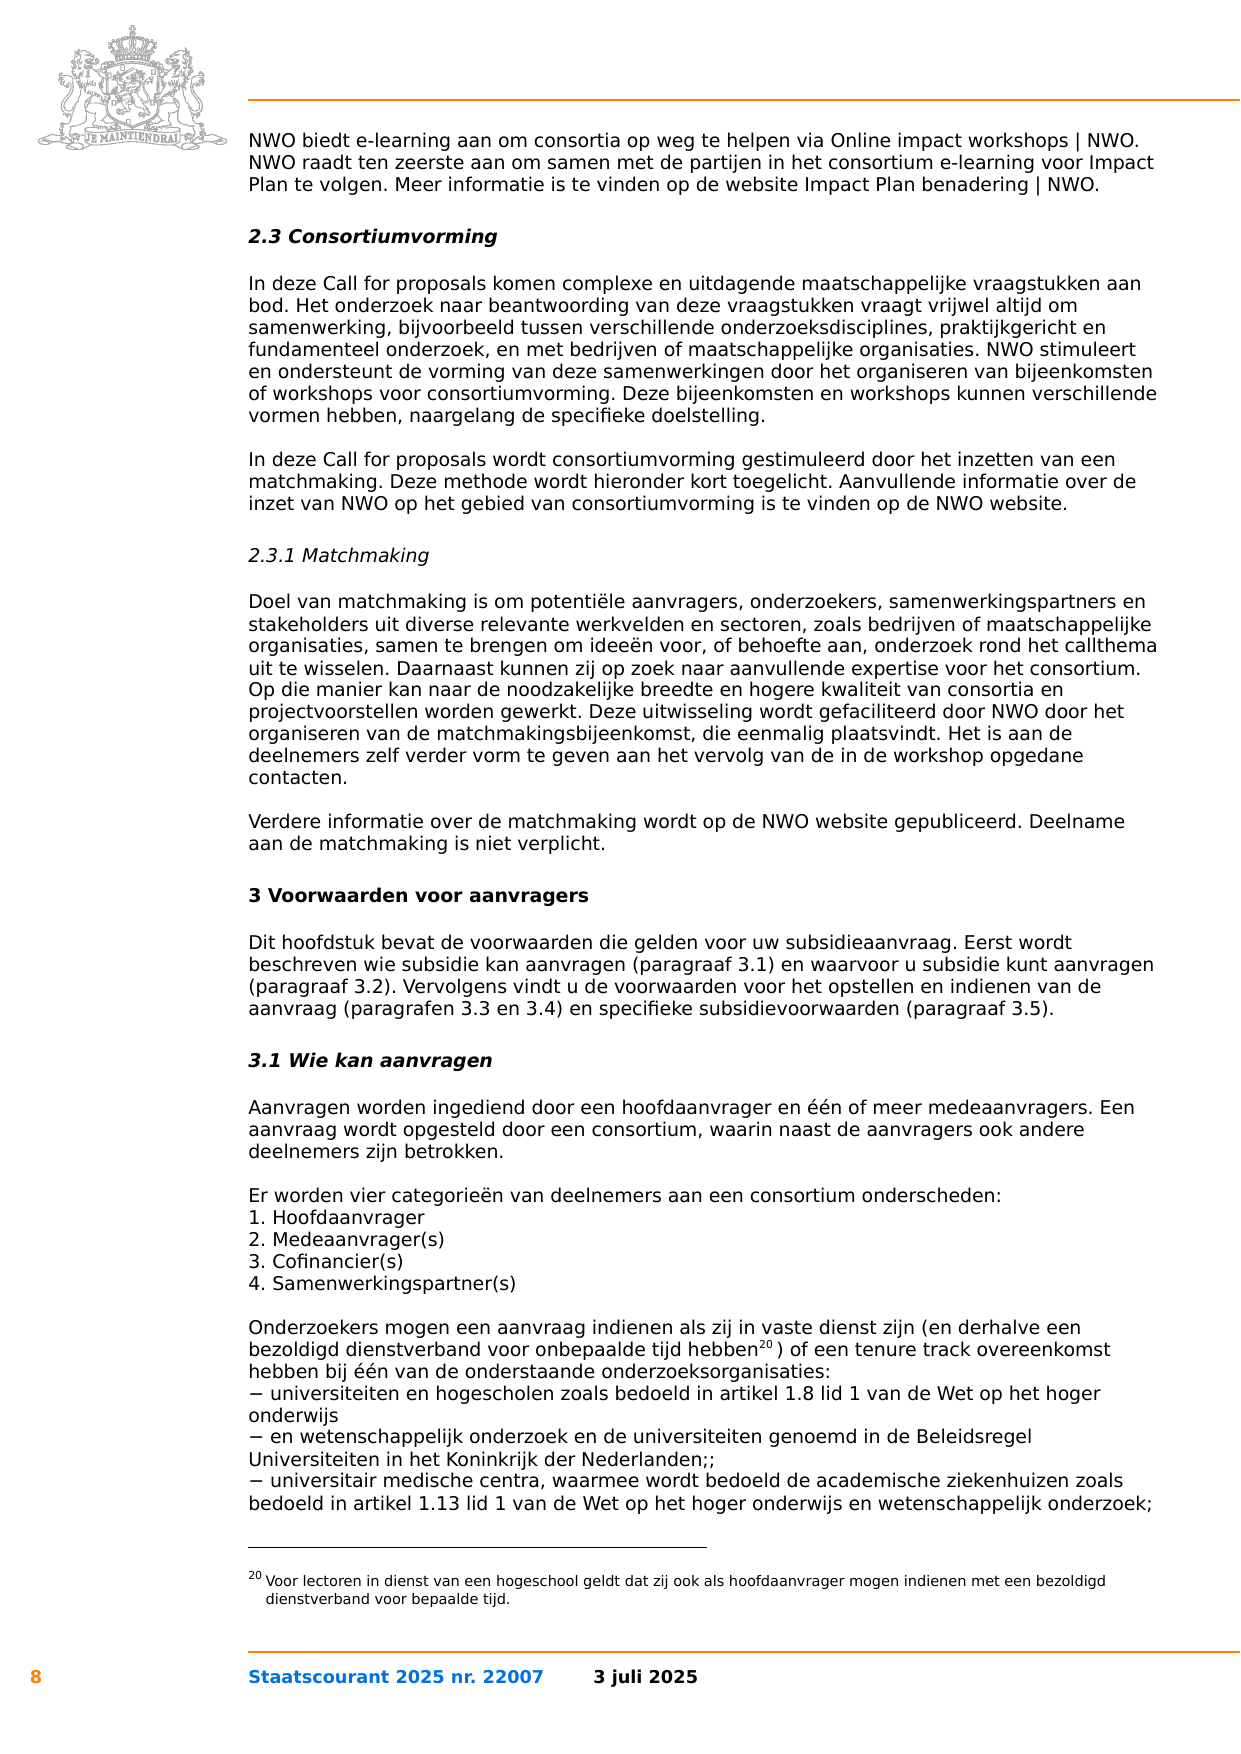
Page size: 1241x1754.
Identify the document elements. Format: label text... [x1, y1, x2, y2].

text − en wetenschappelijk onderzoek en de universiteiten genoemd in de Beleidsregel Universiteiten in het Koninkrijk der Nederlanden;; [248, 1426, 1163, 1470]
text Doel van matchmaking is om potentiële aanvragers, onderzoekers, samenwerkingspartners en stakeholders uit diverse relevante werkvelden en sectoren, zoals bedrijven of maatschappelijke organisaties, samen te brengen om ideeën voor, of behoefte aan, onderzoek rond het callthema uit te wisselen. Daarnaast kunnen zij op zoek naar aanvullende expertise voor het consortium. Op die manier kan naar de noodzakelijke breedte en hogere kwaliteit van consortia en projectvoorstellen worden gewerkt. Deze uitwisseling wordt gefaciliteerd door NWO door het organiseren van de matchmakingsbijeenkomst, die eenmalig plaatsvindt. Het is aan de deelnemers zelf verder vorm te geven aan het vervolg van de in de workshop opgedane contacten. [248, 591, 1163, 789]
text − universitair medische centra, waarmee wordt bedoeld de academische ziekenhuizen zoals bedoeld in artikel 1.13 lid 1 van de Wet op het hoger onderwijs en wetenschappelijk onderzoek; [248, 1470, 1163, 1514]
text − universiteiten en hogescholen zoals bedoeld in artikel 1.8 lid 1 van de Wet op het hoger onderwijs [248, 1382, 1163, 1426]
subtitle 2.3.1 Matchmaking [248, 544, 1163, 566]
text Er worden vier categorieën van deelnemers aan een consortium onderscheden: [248, 1185, 1163, 1207]
subtitle 2.3 Consortiumvorming [248, 226, 1163, 248]
text In deze Call for proposals wordt consortiumvorming gestimuleerd door het inzetten van een matchmaking. Deze methode wordt hieronder kort toegelicht. Aanvullende informatie over de inzet van NWO op het gebied van consortiumvorming is te vinden op de NWO website. [248, 448, 1163, 514]
text Voor lectoren in dienst van een hogeschool geldt dat zij ook als hoofdaanvrager mogen indienen met een bezoldigd dienstverband voor bepaalde tijd. [248, 1569, 1163, 1608]
picture [38, 25, 227, 150]
text 4. Samenwerkingspartner(s) [248, 1273, 1163, 1295]
text Dit hoofdstuk bevat de voorwaarden die gelden voor uw subsidieaanvraag. Eerst wordt beschreven wie subsidie kan aanvragen (paragraaf 3.1) en waarvoor u subsidie kunt aanvragen (paragraaf 3.2). Vervolgens vindt u de voorwaarden voor het opstellen en indienen van de aanvraag (paragrafen 3.3 en 3.4) en specifieke subsidievoorwaarden (paragraaf 3.5). [248, 932, 1163, 1020]
text Verdere informatie over de matchmaking wordt op de NWO website gepubliceerd. Deelname aan de matchmaking is niet verplicht. [248, 811, 1163, 855]
subtitle 3 Voorwaarden voor aanvragers [248, 885, 1163, 907]
text Onderzoekers mogen een aanvraag indienen als zij in vaste dienst zijn (en derhalve een bezoldigd dienstverband voor onbepaalde tijd hebben) of een tenure track overeenkomst hebben bij één van de onderstaande onderzoeksorganisaties: [248, 1317, 1163, 1382]
text 1. Hoofdaanvrager [248, 1207, 1163, 1229]
text 2. Medeaanvrager(s) [248, 1229, 1163, 1251]
text NWO biedt e-learning aan om consortia op weg te helpen via Online impact workshops | NWO. NWO raadt ten zeerste aan om samen met de partijen in het consortium e-learning voor Impact Plan te volgen. Meer informatie is te vinden op de website Impact Plan benadering | NWO. [248, 130, 1163, 196]
text 3. Cofinancier(s) [248, 1251, 1163, 1273]
text Aanvragen worden ingediend door een hoofdaanvrager en één of meer medeaanvragers. Een aanvraag wordt opgesteld door een consortium, waarin naast de aanvragers ook andere deelnemers zijn betrokken. [248, 1097, 1163, 1163]
text In deze Call for proposals komen complexe en uitdagende maatschappelijke vraagstukken aan bod. Het onderzoek naar beantwoording van deze vraagstukken vraagt vrijwel altijd om samenwerking, bijvoorbeeld tussen verschillende onderzoeksdisciplines, praktijkgericht en fundamenteel onderzoek, en met bedrijven of maatschappelijke organisaties. NWO stimuleert en ondersteunt de vorming van deze samenwerkingen door het organiseren van bijeenkomsten of workshops voor consortiumvorming. Deze bijeenkomsten en workshops kunnen verschillende vormen hebben, naargelang de specifieke doelstelling. [248, 273, 1163, 427]
subtitle 3.1 Wie kan aanvragen [248, 1050, 1163, 1072]
